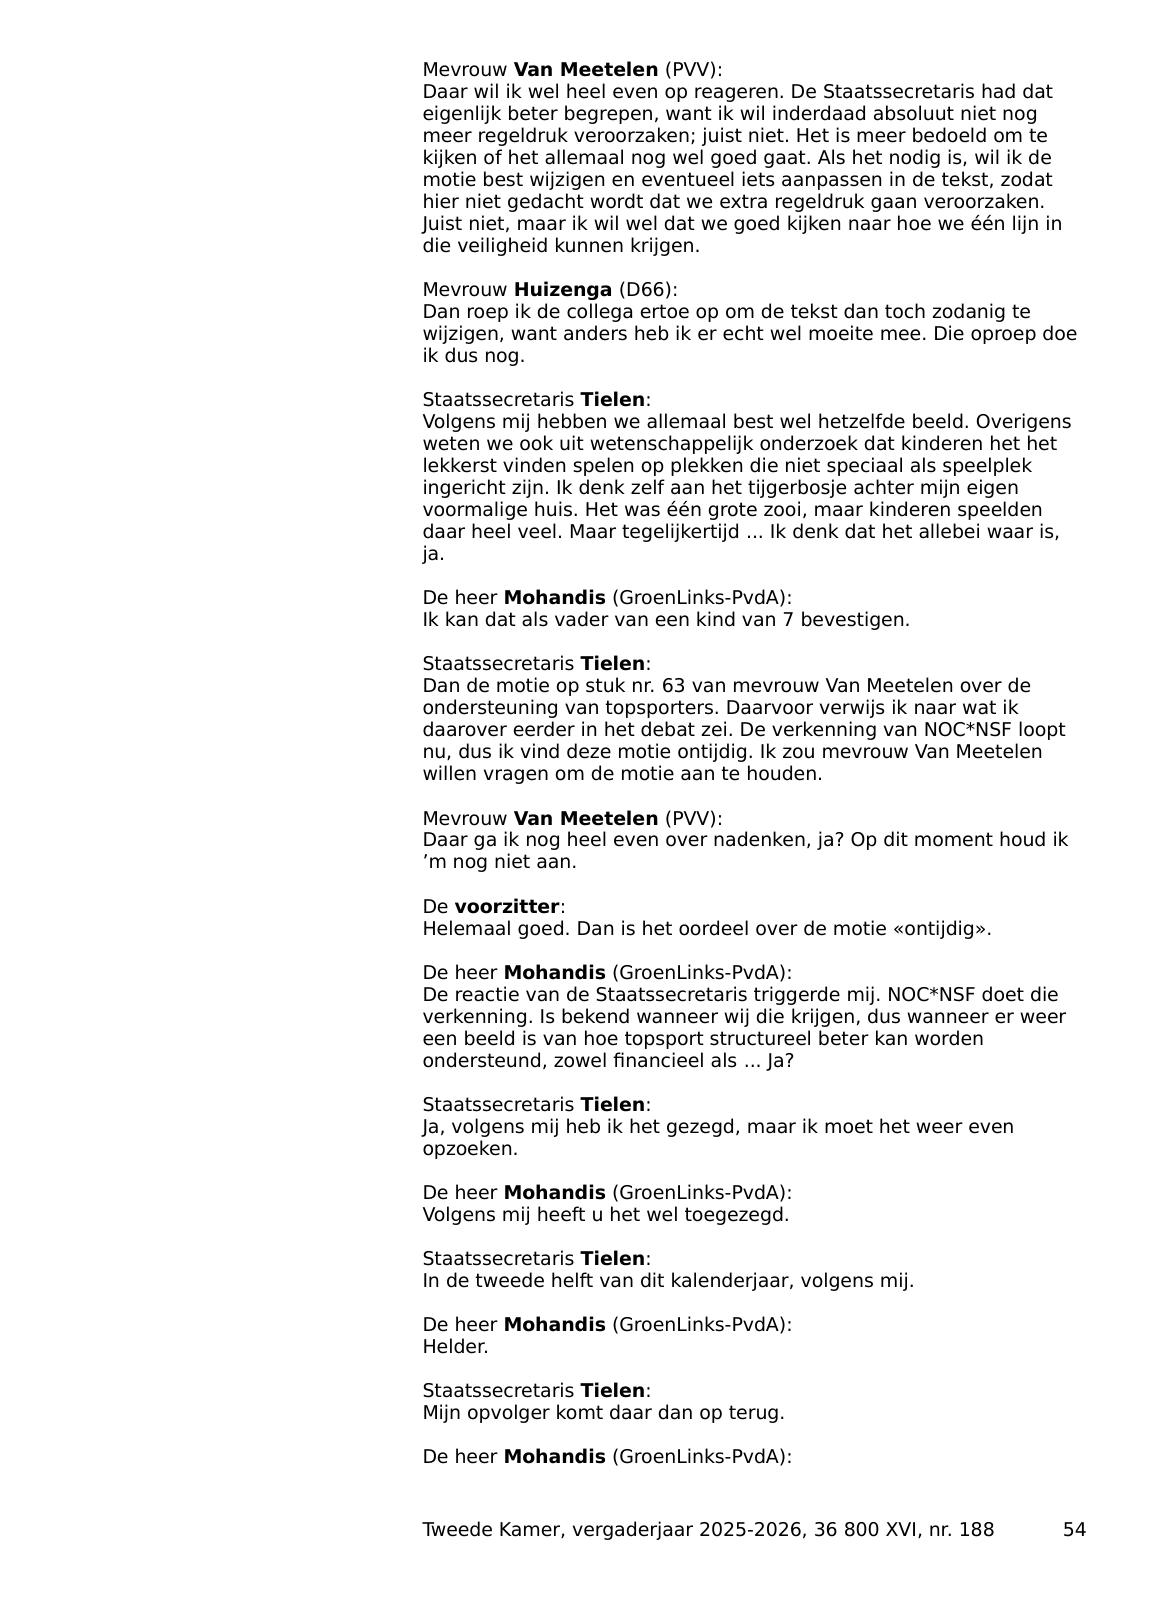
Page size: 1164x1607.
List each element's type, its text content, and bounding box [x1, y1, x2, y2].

text Daar ga ik nog heel even over nadenken, ja? Op dit moment houd ik ’m nog niet aan. [422, 829, 1087, 873]
text De heer Mohandis (GroenLinks-PvdA): [422, 587, 1087, 609]
text Dan de motie op stuk nr. 63 van mevrouw Van Meetelen over de ondersteuning van topsporters. Daarvoor verwijs ik naar wat ik daarover eerder in het debat zei. De verkenning van NOC*NSF loopt nu, dus ik vind deze motie ontijdig. Ik zou mevrouw Van Meetelen willen vragen om de motie aan te houden. [422, 675, 1087, 785]
text Staatssecretaris Tielen: [422, 1094, 1087, 1116]
text Mevrouw Huizenga (D66): [422, 279, 1087, 301]
text De reactie van de Staatssecretaris triggerde mij. NOC*NSF doet die verkenning. Is bekend wanneer wij die krijgen, dus wanneer er weer een beeld is van hoe topsport structureel beter kan worden ondersteund, zowel financieel als ... Ja? [422, 984, 1087, 1072]
text Helemaal goed. Dan is het oordeel over de motie «ontijdig». [422, 917, 1087, 939]
text Mevrouw Van Meetelen (PVV): [422, 807, 1087, 829]
text De heer Mohandis (GroenLinks-PvdA): [422, 1314, 1087, 1336]
text Staatssecretaris Tielen: [422, 1248, 1087, 1270]
text In de tweede helft van dit kalenderjaar, volgens mij. [422, 1270, 1087, 1292]
text De heer Mohandis (GroenLinks-PvdA): [422, 962, 1087, 984]
text Helder. [422, 1336, 1087, 1358]
text De heer Mohandis (GroenLinks-PvdA): [422, 1446, 1087, 1468]
text De voorzitter: [422, 896, 1087, 917]
text Staatssecretaris Tielen: [422, 1380, 1087, 1402]
text Staatssecretaris Tielen: [422, 653, 1087, 675]
text Staatssecretaris Tielen: [422, 389, 1087, 411]
text Ja, volgens mij heb ik het gezegd, maar ik moet het weer even opzoeken. [422, 1116, 1087, 1160]
text Dan roep ik de collega ertoe op om de tekst dan toch zodanig te wijzigen, want anders heb ik er echt wel moeite mee. Die oproep doe ik dus nog. [422, 301, 1087, 367]
text Ik kan dat als vader van een kind van 7 bevestigen. [422, 609, 1087, 631]
text Mijn opvolger komt daar dan op terug. [422, 1402, 1087, 1424]
text Volgens mij hebben we allemaal best wel hetzelfde beeld. Overigens weten we ook uit wetenschappelijk onderzoek dat kinderen het het lekkerst vinden spelen op plekken die niet speciaal als speelplek ingericht zijn. Ik denk zelf aan het tijgerbosje achter mijn eigen voormalige huis. Het was één grote zooi, maar kinderen speelden daar heel veel. Maar tegelijkertijd ... Ik denk dat het allebei waar is, ja. [422, 411, 1087, 565]
text De heer Mohandis (GroenLinks-PvdA): [422, 1182, 1087, 1204]
text Volgens mij heeft u het wel toegezegd. [422, 1204, 1087, 1226]
text Daar wil ik wel heel even op reageren. De Staatssecretaris had dat eigenlijk beter begrepen, want ik wil inderdaad absoluut niet nog meer regeldruk veroorzaken; juist niet. Het is meer bedoeld om te kijken of het allemaal nog wel goed gaat. Als het nodig is, wil ik de motie best wijzigen en eventueel iets aanpassen in de tekst, zodat hier niet gedacht wordt dat we extra regeldruk gaan veroorzaken. Juist niet, maar ik wil wel dat we goed kijken naar hoe we één lijn in die veiligheid kunnen krijgen. [422, 81, 1087, 257]
text Mevrouw Van Meetelen (PVV): [422, 59, 1087, 81]
